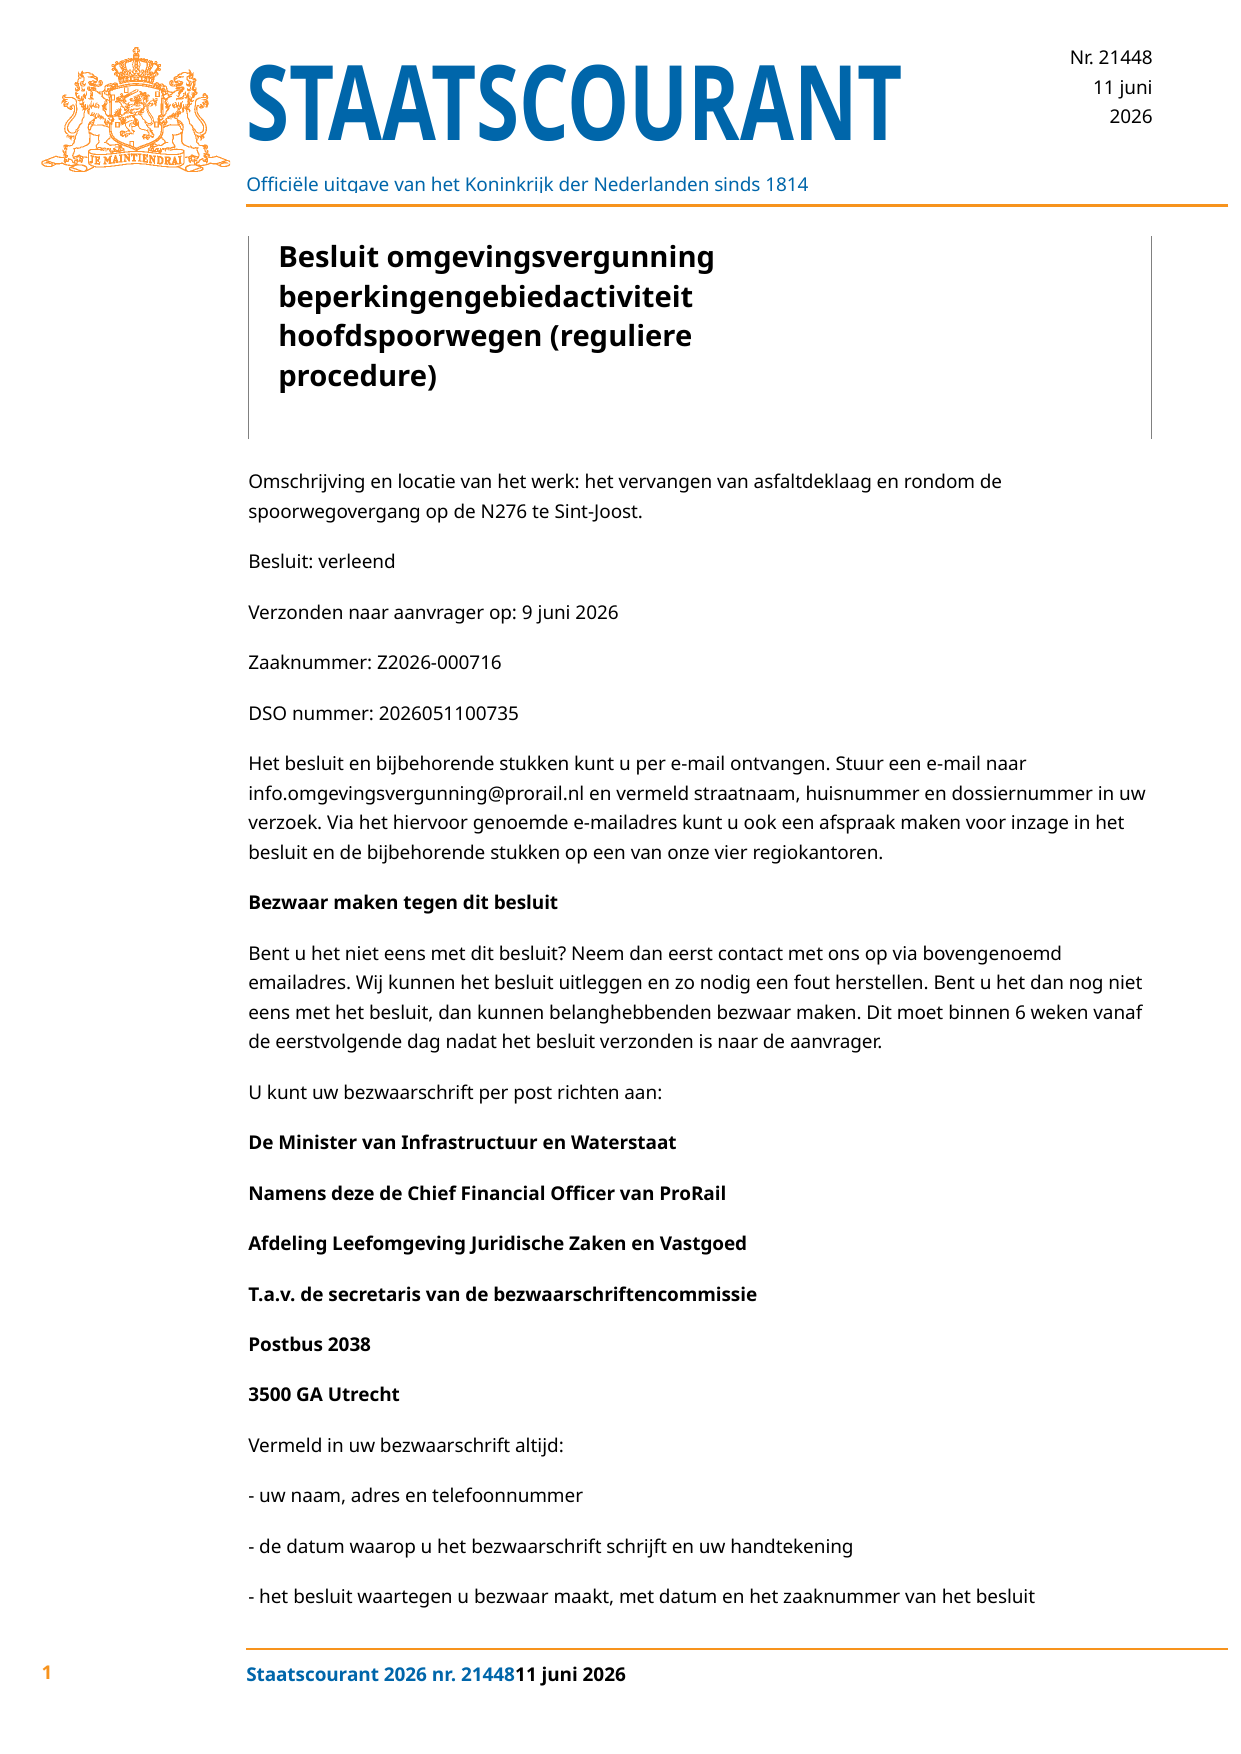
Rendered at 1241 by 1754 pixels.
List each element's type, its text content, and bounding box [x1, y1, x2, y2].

table_header [850, 236, 912, 413]
text - het besluit waartegen u bezwaar maakt, met datum en het zaaknummer van het besluit [248, 1583, 1152, 1609]
text T.a.v. de secretaris van de bezwaarschriftencommissie [248, 1281, 1152, 1306]
text Namens deze de Chief Financial Officer van ProRail [248, 1180, 1152, 1206]
text - uw naam, adres en telefoonnummer [248, 1482, 1152, 1508]
text 3500 GA Utrecht [248, 1382, 1152, 1407]
text U kunt uw bezwaarschrift per post richten aan: [248, 1079, 1152, 1105]
text Verzonden naar aanvrager op: 9 juni 2026 [248, 599, 1152, 625]
text Bezwaar maken tegen dit besluit [248, 889, 1152, 915]
text Afdeling Leefomgeving Juridische Zaken en Vastgoed [248, 1230, 1152, 1256]
text De Minister van Infrastructuur en Waterstaat [248, 1129, 1152, 1155]
table_header Besluit omgevingsvergunning beperkingengebiedactiviteit hoofdspoorwegen (reguliere procedure) [249, 236, 850, 439]
picture [912, 236, 1090, 414]
text Vermeld in uw bezwaarschrift altijd: [248, 1432, 1152, 1458]
table_header [850, 414, 1151, 439]
table_header [1090, 236, 1151, 413]
text DSO nummer: 2026051100735 [248, 700, 1152, 726]
text Zaaknummer: Z2026-000716 [248, 649, 1152, 675]
text Het besluit en bijbehorende stukken kunt u per e-mail ontvangen. Stuur een e-mail naar info.omgevingsvergunning@prorail.nl en vermeld straatnaam, huisnummer en dossiernummer in uw verzoek. Via het hiervoor genoemde e-mailadres kunt u ook een afspraak maken voor inzage in het besluit en de bijbehorende stukken op een van onze vier regiokantoren. [248, 750, 1152, 865]
text - de datum waarop u het bezwaarschrift schrijft en uw handtekening [248, 1533, 1152, 1558]
text Omschrijving en locatie van het werk: het vervangen van asfaltdeklaag en rondom de spoorwegovergang op de N276 te Sint-Joost. [248, 469, 1152, 524]
picture [41, 47, 231, 172]
text Bent u het niet eens met dit besluit? Neem dan eerst contact met ons op via bovengenoemd emailadres. Wij kunnen het besluit uitleggen en zo nodig een fout herstellen. Bent u het dan nog niet eens met het besluit, dan kunnen belanghebbenden bezwaar maken. Dit moet binnen 6 weken vanaf de eerstvolgende dag nadat het besluit verzonden is naar de aanvrager. [248, 940, 1152, 1054]
text Postbus 2038 [248, 1331, 1152, 1357]
text Besluit: verleend [248, 549, 1152, 574]
